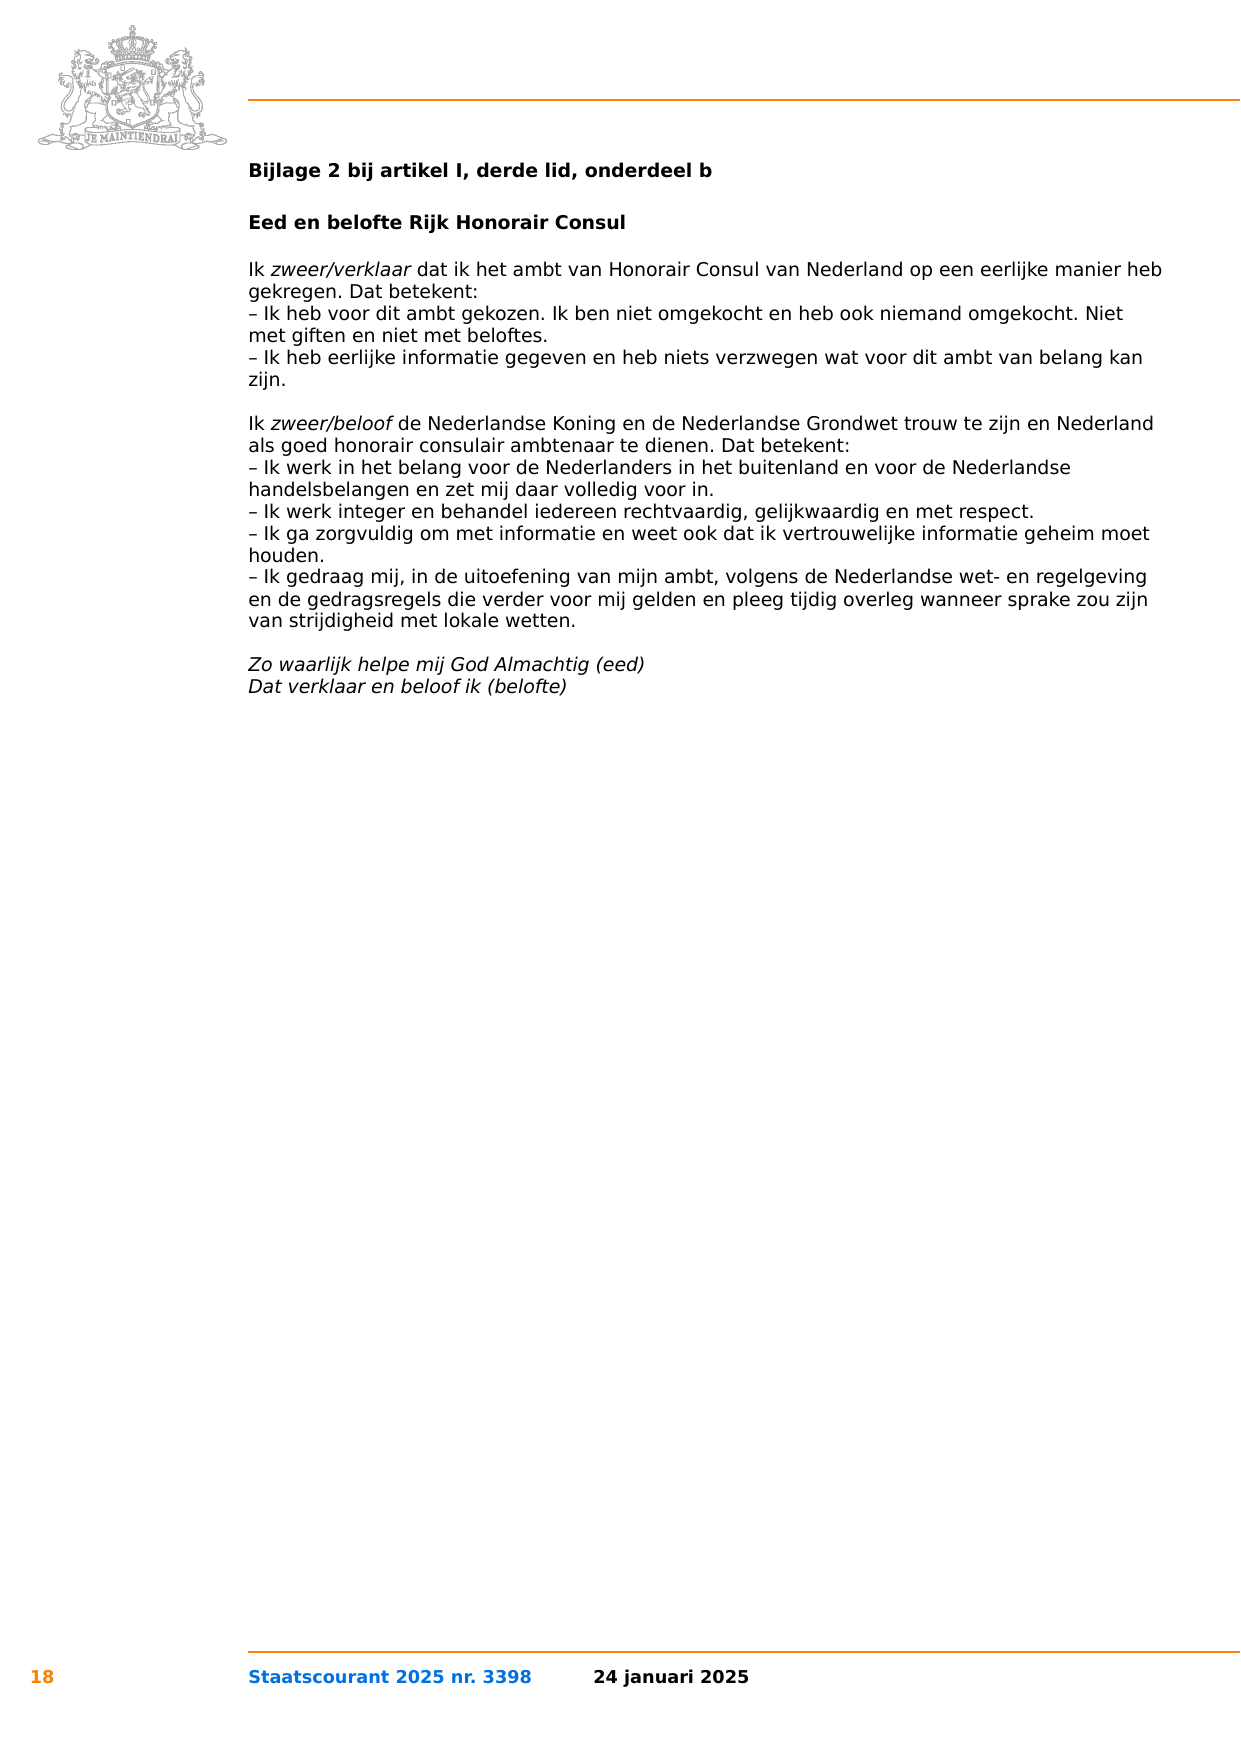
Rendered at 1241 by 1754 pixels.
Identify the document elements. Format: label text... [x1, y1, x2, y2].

text – Ik werk in het belang voor de Nederlanders in het buitenland en voor de Nederlandse handelsbelangen en zet mij daar volledig voor in. [248, 457, 1163, 501]
text – Ik heb eerlijke informatie gegeven en heb niets verzwegen wat voor dit ambt van belang kan zijn. [248, 347, 1163, 391]
text – Ik werk integer en behandel iedereen rechtvaardig, gelijkwaardig en met respect. [248, 501, 1163, 522]
text Ik zweer/verklaar dat ik het ambt van Honorair Consul van Nederland op een eerlijke manier heb gekregen. Dat betekent: [248, 259, 1163, 303]
subtitle Eed en belofte Rijk Honorair Consul [248, 212, 1163, 234]
text – Ik gedraag mij, in de uitoefening van mijn ambt, volgens de Nederlandse wet- en regelgeving en de gedragsregels die verder voor mij gelden en pleeg tijdig overleg wanneer sprake zou zijn van strijdigheid met lokale wetten. [248, 566, 1163, 632]
subtitle Bijlage 2 bij artikel I, derde lid, onderdeel b [248, 160, 1163, 182]
text Ik zweer/beloof de Nederlandse Koning en de Nederlandse Grondwet trouw te zijn en Nederland als goed honorair consulair ambtenaar te dienen. Dat betekent: [248, 413, 1163, 457]
text – Ik ga zorgvuldig om met informatie en weet ook dat ik vertrouwelijke informatie geheim moet houden. [248, 522, 1163, 566]
text – Ik heb voor dit ambt gekozen. Ik ben niet omgekocht en heb ook niemand omgekocht. Niet met giften en niet met beloftes. [248, 303, 1163, 347]
text Zo waarlijk helpe mij God Almachtig (eed) [248, 654, 1163, 676]
picture [38, 25, 227, 150]
text Dat verklaar en beloof ik (belofte) [248, 676, 1163, 698]
